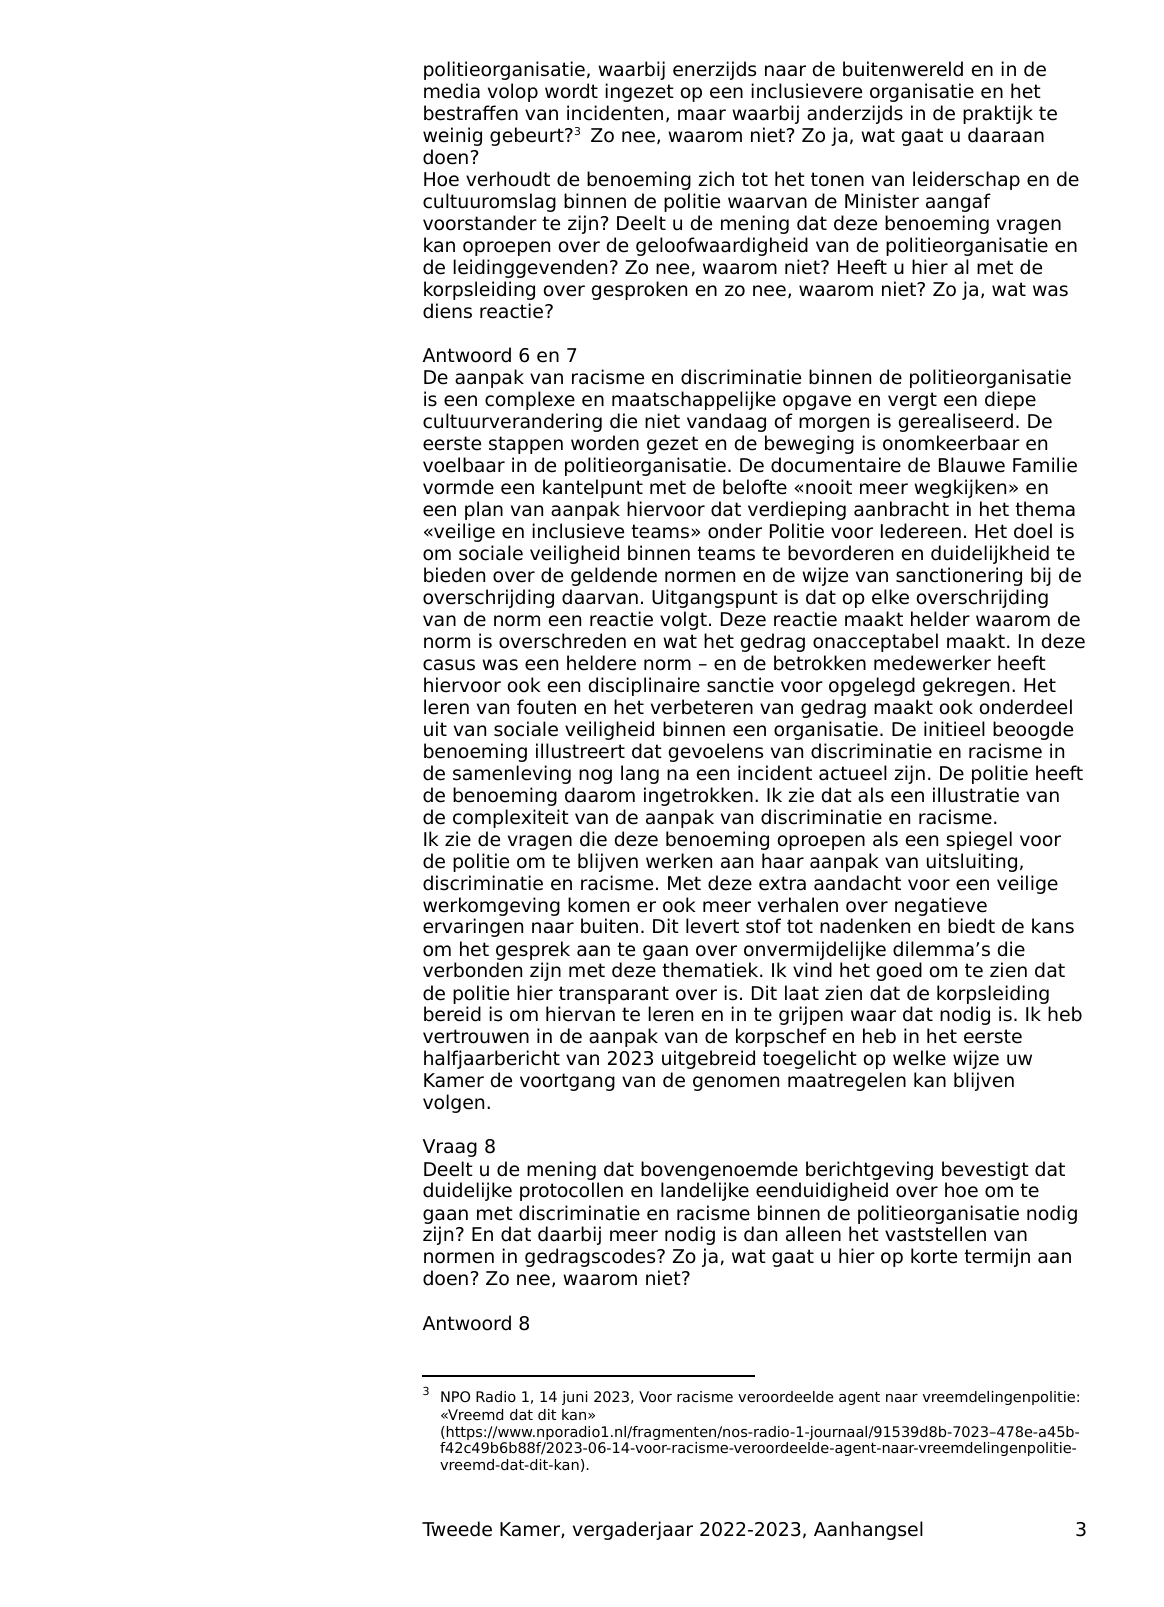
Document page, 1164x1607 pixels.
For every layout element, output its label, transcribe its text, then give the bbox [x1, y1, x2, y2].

text NPO Radio 1, 14 juni 2023, Voor racisme veroordeelde agent naar vreemdelingenpolitie: «Vreemd dat dit kan» (https://www.nporadio1.nl/fragmenten/nos-radio-1-journaal/91539d8b-7023–478e-a45b-f42c49b6b88f/2023-06-14-voor-racisme-veroordeelde-agent-naar-vreemdelingenpolitie-vreemd-dat-dit-kan). [422, 1385, 1087, 1474]
text De aanpak van racisme en discriminatie binnen de politieorganisatie is een complexe en maatschappelijke opgave en vergt een diepe cultuurverandering die niet vandaag of morgen is gerealiseerd. De eerste stappen worden gezet en de beweging is onomkeerbaar en voelbaar in de politieorganisatie. De documentaire de Blauwe Familie vormde een kantelpunt met de belofte «nooit meer wegkijken» en een plan van aanpak hiervoor dat verdieping aanbracht in het thema «veilige en inclusieve teams» onder Politie voor Iedereen. Het doel is om sociale veiligheid binnen teams te bevorderen en duidelijkheid te bieden over de geldende normen en de wijze van sanctionering bij de overschrijding daarvan. Uitgangspunt is dat op elke overschrijding van de norm een reactie volgt. Deze reactie maakt helder waarom de norm is overschreden en wat het gedrag onacceptabel maakt. In deze casus was een heldere norm – en de betrokken medewerker heeft hiervoor ook een disciplinaire sanctie voor opgelegd gekregen. Het leren van fouten en het verbeteren van gedrag maakt ook onderdeel uit van sociale veiligheid binnen een organisatie. De initieel beoogde benoeming illustreert dat gevoelens van discriminatie en racisme in de samenleving nog lang na een incident actueel zijn. De politie heeft de benoeming daarom ingetrokken. Ik zie dat als een illustratie van de complexiteit van de aanpak van discriminatie en racisme. [422, 367, 1087, 828]
text Hoe verhoudt de benoeming zich tot het tonen van leiderschap en de cultuuromslag binnen de politie waarvan de Minister aangaf voorstander te zijn? Deelt u de mening dat deze benoeming vragen kan oproepen over de geloofwaardigheid van de politieorganisatie en de leidinggevenden? Zo nee, waarom niet? Heeft u hier al met de korpsleiding over gesproken en zo nee, waarom niet? Zo ja, wat was diens reactie? [422, 169, 1087, 323]
text Antwoord 8 [422, 1312, 1087, 1334]
text Deelt u de mening dat bovengenoemde berichtgeving bevestigt dat duidelijke protocollen en landelijke eenduidigheid over hoe om te gaan met discriminatie en racisme binnen de politieorganisatie nodig zijn? En dat daarbij meer nodig is dan alleen het vaststellen van normen in gedragscodes? Zo ja, wat gaat u hier op korte termijn aan doen? Zo nee, waarom niet? [422, 1158, 1087, 1290]
text Ik zie de vragen die deze benoeming oproepen als een spiegel voor de politie om te blijven werken aan haar aanpak van uitsluiting, discriminatie en racisme. Met deze extra aandacht voor een veilige werkomgeving komen er ook meer verhalen over negatieve ervaringen naar buiten. Dit levert stof tot nadenken en biedt de kans om het gesprek aan te gaan over onvermijdelijke dilemma’s die verbonden zijn met deze thematiek. Ik vind het goed om te zien dat de politie hier transparant over is. Dit laat zien dat de korpsleiding bereid is om hiervan te leren en in te grijpen waar dat nodig is. Ik heb vertrouwen in de aanpak van de korpschef en heb in het eerste halfjaarbericht van 2023 uitgebreid toegelicht op welke wijze uw Kamer de voortgang van de genomen maatregelen kan blijven volgen. [422, 828, 1087, 1114]
text politieorganisatie, waarbij enerzijds naar de buitenwereld en in de media volop wordt ingezet op een inclusievere organisatie en het bestraffen van incidenten, maar waarbij anderzijds in de praktijk te weinig gebeurt? Zo nee, waarom niet? Zo ja, wat gaat u daaraan doen? [422, 59, 1087, 169]
text Antwoord 6 en 7 [422, 345, 1087, 367]
text Vraag 8 [422, 1136, 1087, 1158]
